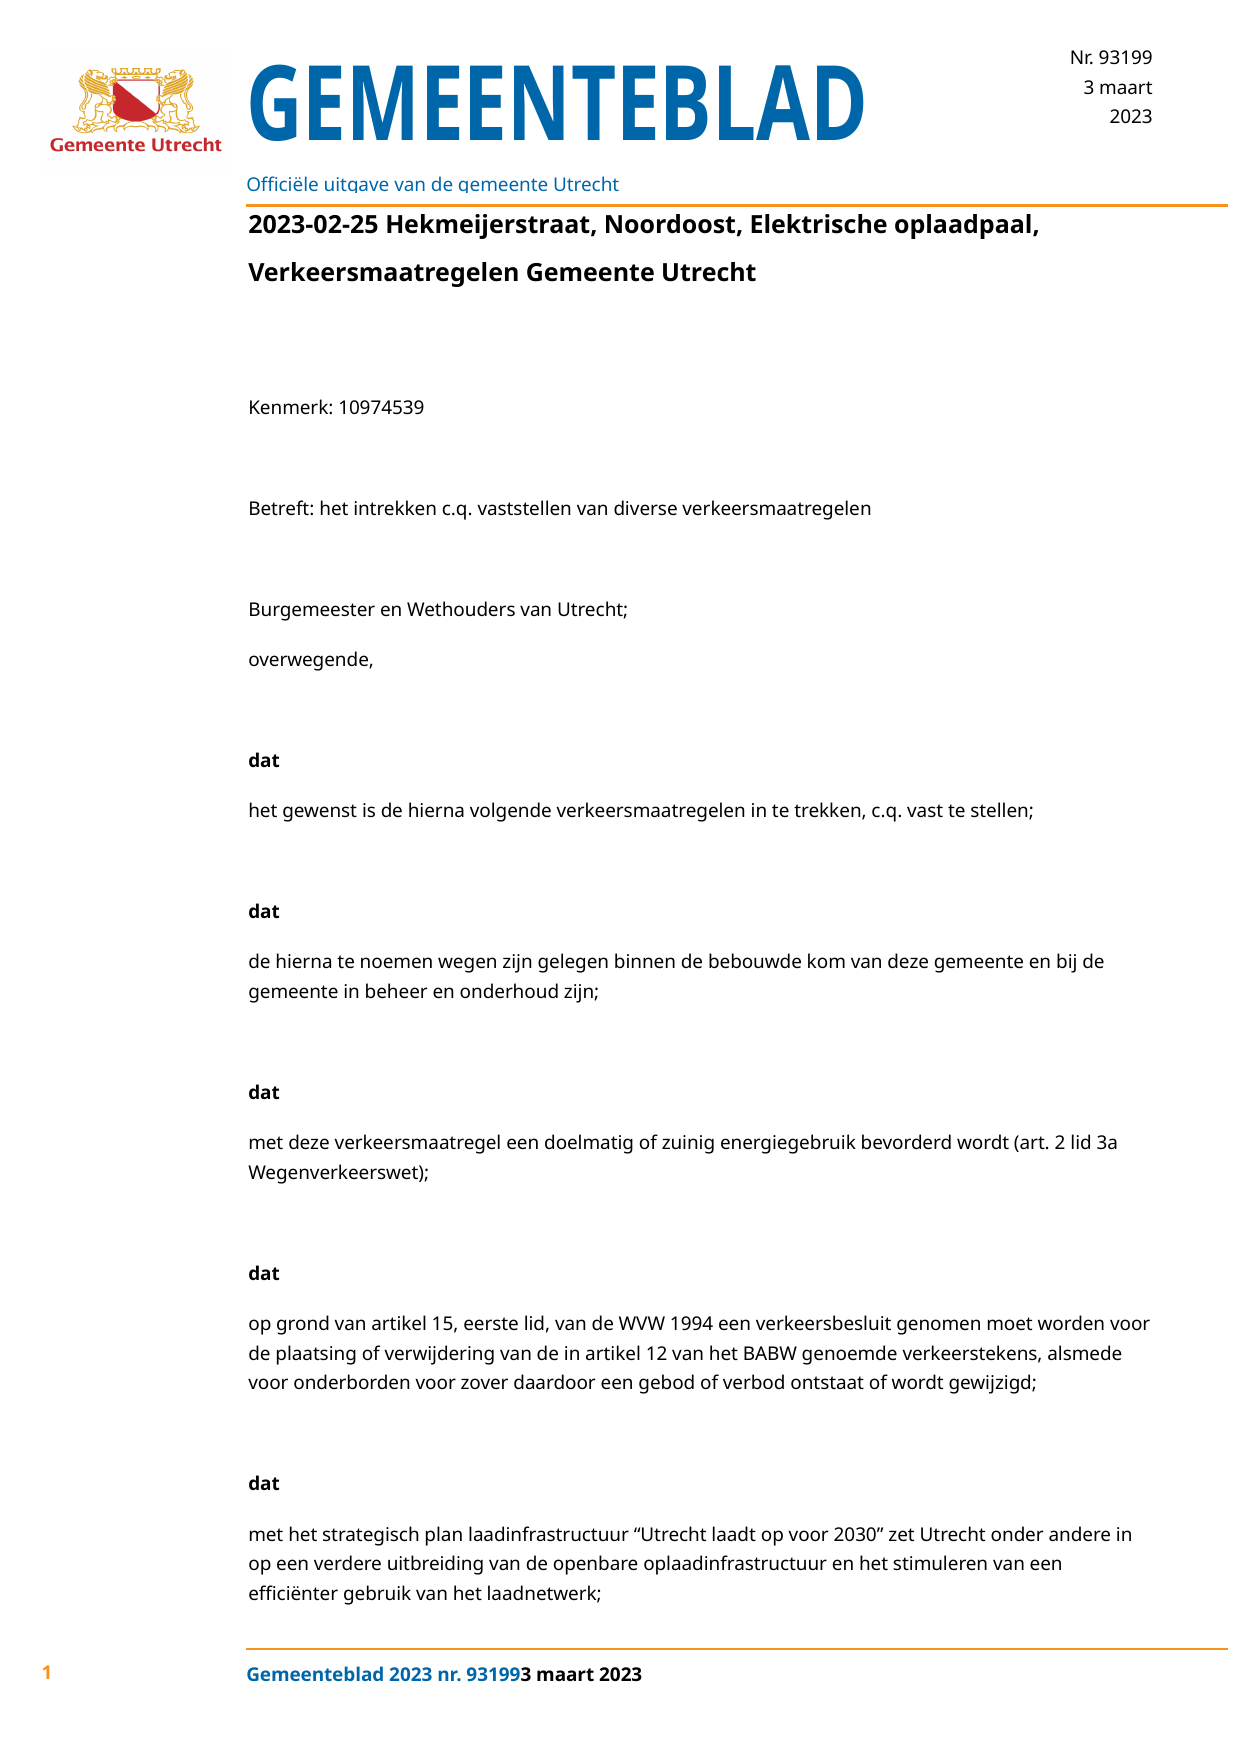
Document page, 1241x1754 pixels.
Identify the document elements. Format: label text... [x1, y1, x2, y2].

text met het strategisch plan laadinfrastructuur “Utrecht laadt op voor 2030” zet Utrecht onder andere in op een verdere uitbreiding van de openbare oplaadinfrastructuur en het stimuleren van een efficiënter gebruik van het laadnetwerk; [248, 1521, 1152, 1606]
text dat [248, 1079, 1152, 1105]
text dat [248, 898, 1152, 924]
text op grond van artikel 15, eerste lid, van de WVW 1994 een verkeersbesluit genomen moet worden voor de plaatsing of verwijdering van de in artikel 12 van het BABW genoemde verkeerstekens, alsmede voor onderborden voor zover daardoor een gebod of verbod ontstaat of wordt gewijzigd; [248, 1310, 1152, 1395]
text Kenmerk: 10974539 [248, 394, 1152, 420]
text de hierna te noemen wegen zijn gelegen binnen de bebouwde kom van deze gemeente en bij de gemeente in beheer en onderhoud zijn; [248, 949, 1152, 1004]
text met deze verkeersmaatregel een doelmatig of zuinig energiegebruik bevorderd wordt (art. 2 lid 3a Wegenverkeerswet); [248, 1129, 1152, 1185]
text het gewenst is de hierna volgende verkeersmaatregelen in te trekken, c.q. vast te stellen; [248, 797, 1152, 823]
text Burgemeester en Wethouders van Utrecht; [248, 596, 1152, 621]
text dat [248, 1470, 1152, 1496]
text 2023-02-25 Hekmeijerstraat, Noordoost, Elektrische oplaadpaal, Verkeersmaatregelen Gemeente Utrecht [248, 207, 1152, 288]
text dat [248, 747, 1152, 773]
text Betreft: het intrekken c.q. vaststellen van diverse verkeersmaatregelen [248, 495, 1152, 521]
text overwegende, [248, 646, 1152, 672]
text dat [248, 1260, 1152, 1286]
picture [41, 47, 231, 172]
